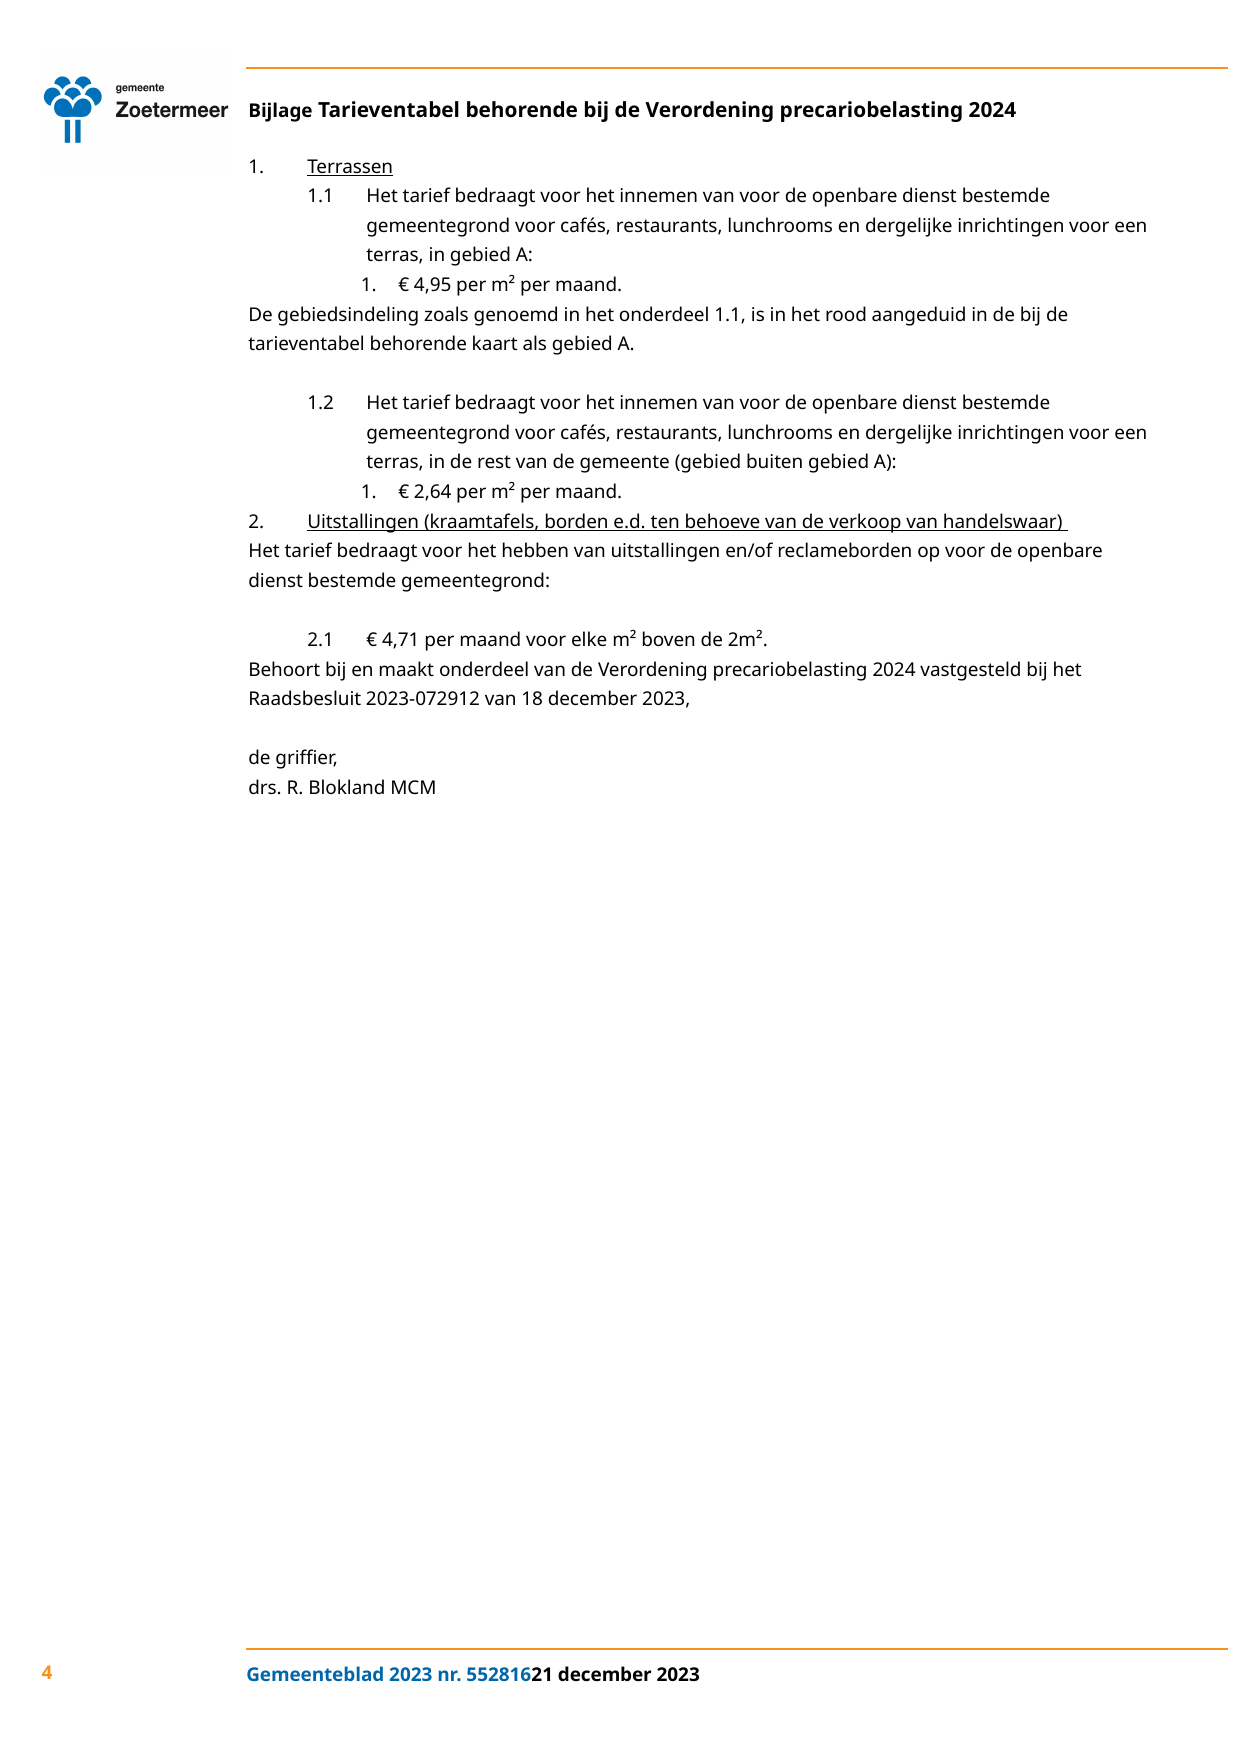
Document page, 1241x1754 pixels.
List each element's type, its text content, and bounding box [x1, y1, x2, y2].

list Het tarief bedraagt voor het innemen van voor de openbare dienst bestemde gemeentegrond voor cafés, restaurants, lunchrooms en dergelijke inrichtingen voor een terras, in gebied A: [307, 182, 1152, 267]
list Het tarief bedraagt voor het innemen van voor de openbare dienst bestemde gemeentegrond voor cafés, restaurants, lunchrooms en dergelijke inrichtingen voor een terras, in de rest van de gemeente (gebied buiten gebied A): [307, 389, 1152, 474]
list € 4,95 per m² per maand. [361, 271, 1152, 297]
text Behoort bij en maakt onderdeel van de Verordening precariobelasting 2024 vastgesteld bij het Raadsbesluit 2023-072912 van 18 december 2023, [248, 656, 1152, 711]
text de griffier, [248, 744, 1152, 770]
list Uitstallingen (kraamtafels, borden e.d. ten behoeve van de verkoop van handelswaar) [248, 508, 1152, 534]
text drs. R. Blokland MCM [248, 774, 1152, 800]
list € 2,64 per m² per maand. [361, 478, 1152, 504]
list Terrassen [248, 153, 1152, 179]
text Bijlage Tarieventabel behorende bij de Verordening precariobelasting 2024 [248, 95, 1152, 123]
text Het tarief bedraagt voor het hebben van uitstallingen en/of reclameborden op voor de openbare dienst bestemde gemeentegrond: [248, 537, 1152, 593]
list € 4,71 per maand voor elke m² boven de 2m². [307, 626, 1152, 652]
picture [41, 47, 231, 172]
text De gebiedsindeling zoals genoemd in het onderdeel 1.1, is in het rood aangeduid in de bij de tarieventabel behorende kaart als gebied A. [248, 301, 1152, 356]
